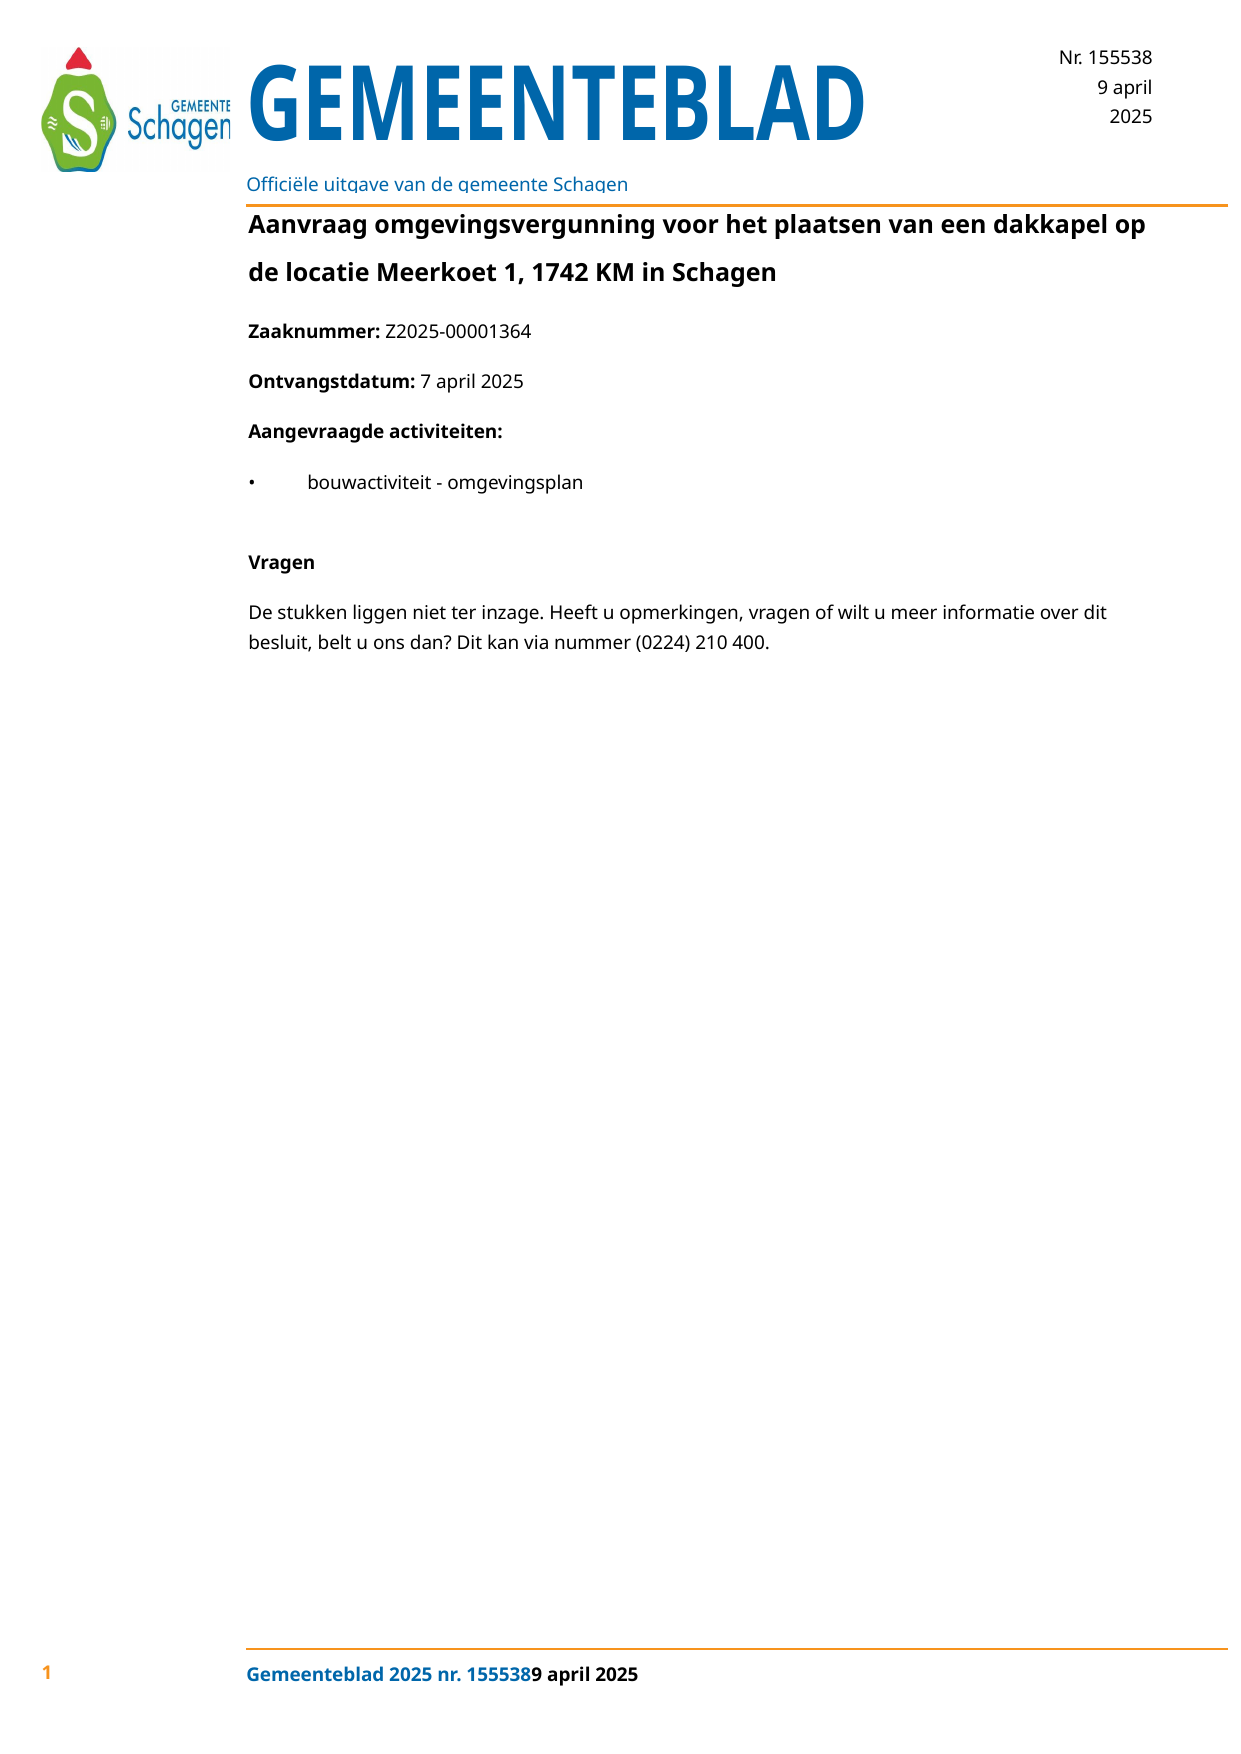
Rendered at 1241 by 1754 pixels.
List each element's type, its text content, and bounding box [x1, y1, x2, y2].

text Ontvangstdatum: 7 april 2025 [248, 368, 1152, 394]
text Zaaknummer: Z2025-00001364 [248, 318, 1152, 344]
text Aangevraagde activiteiten: [248, 419, 1152, 444]
text De stukken liggen niet ter inzage. Heeft u opmerkingen, vragen of wilt u meer informatie over dit besluit, belt u ons dan? Dit kan via nummer (0224) 210 400. [248, 599, 1152, 655]
text Aanvraag omgevingsvergunning voor het plaatsen van een dakkapel op de locatie Meerkoet 1, 1742 KM in Schagen [248, 207, 1152, 288]
text Vragen [248, 549, 1152, 575]
list bouwactiviteit - omgevingsplan [248, 469, 1152, 495]
picture [41, 47, 231, 172]
